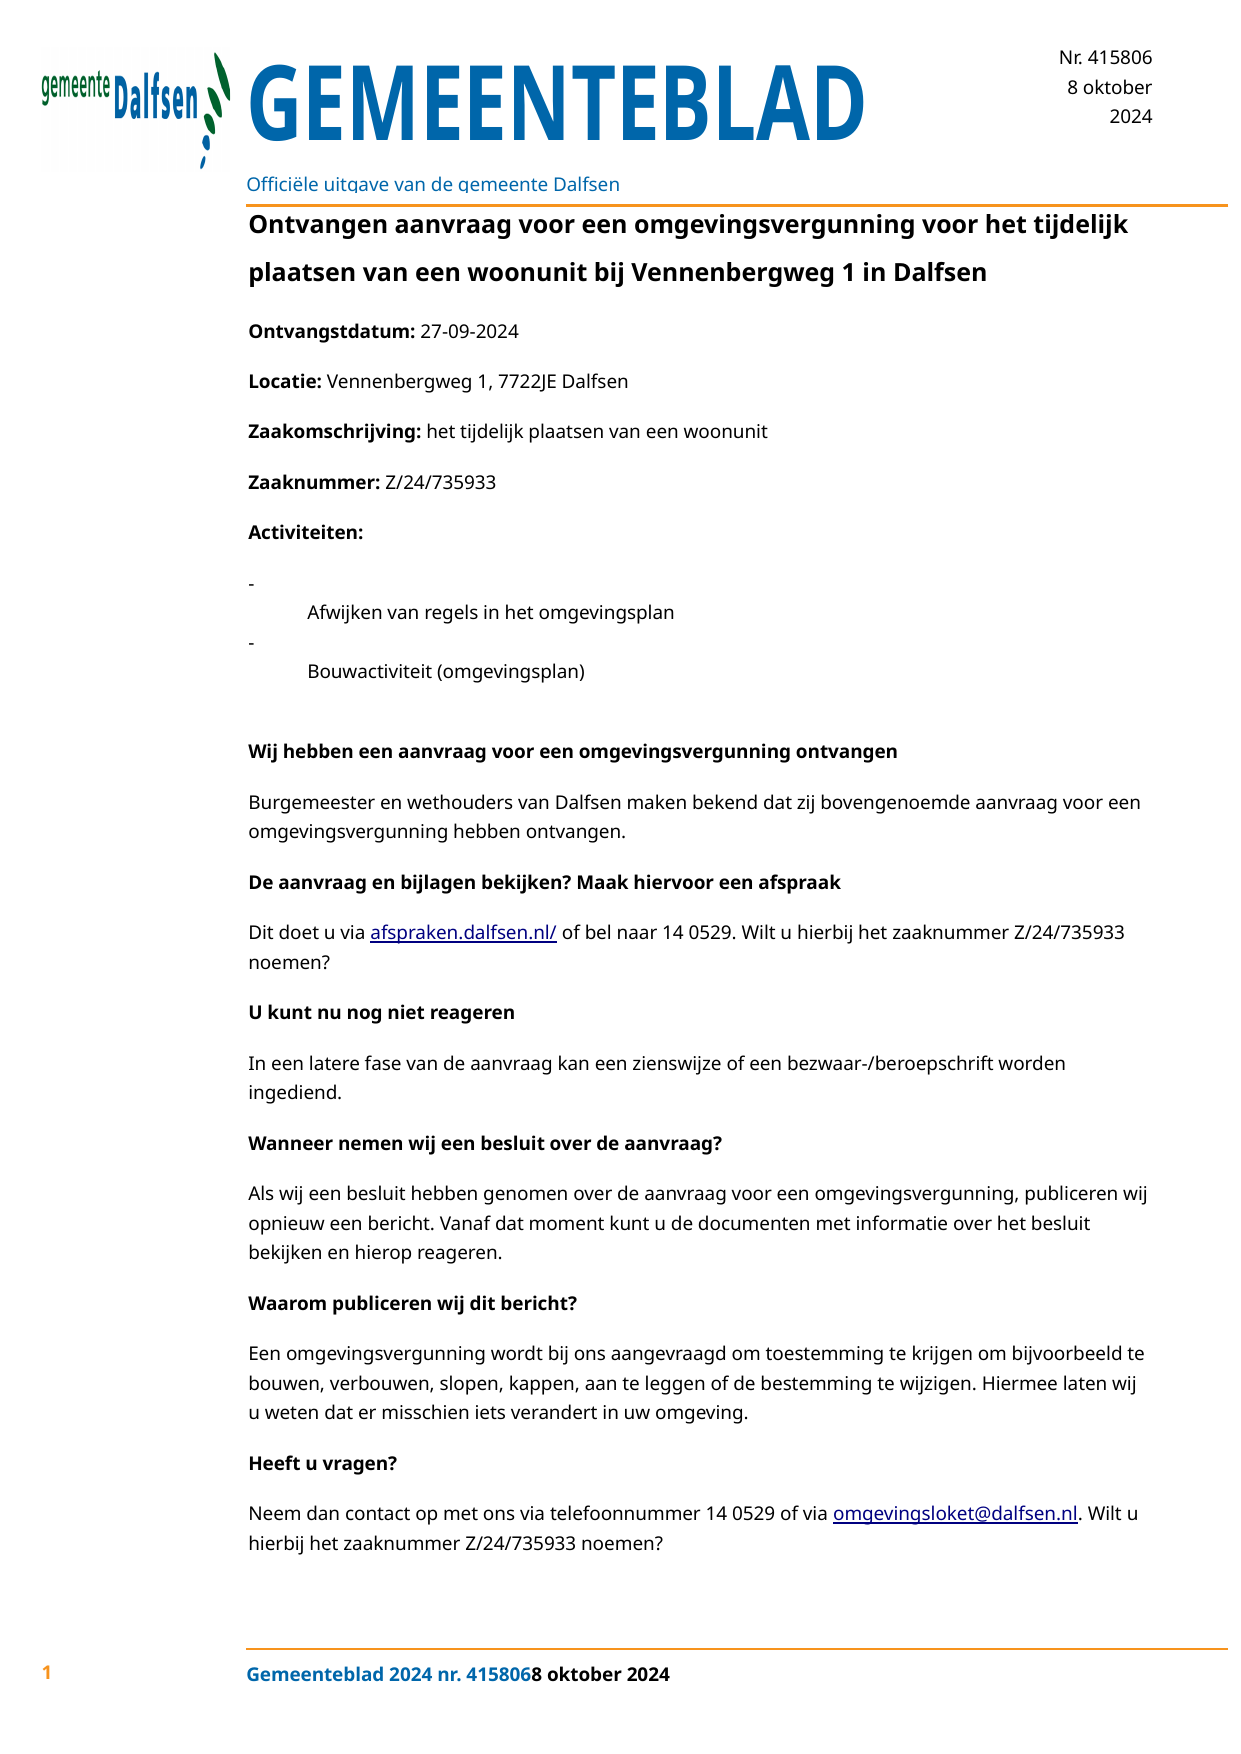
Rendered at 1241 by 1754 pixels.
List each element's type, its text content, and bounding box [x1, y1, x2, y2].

text Ontvangen aanvraag voor een omgevingsvergunning voor het tijdelijk plaatsen van een woonunit bij Vennenbergweg 1 in Dalfsen [248, 207, 1152, 288]
text Zaaknummer: Z/24/735933 [248, 469, 1152, 495]
text Zaakomschrijving: het tijdelijk plaatsen van een woonunit [248, 419, 1152, 444]
text Dit doet u via afspraken.dalfsen.nl/ of bel naar 14 0529. Wilt u hierbij het zaaknummer Z/24/735933 noemen? [248, 919, 1152, 975]
text Als wij een besluit hebben genomen over de aanvraag voor een omgevingsvergunning, publiceren wij opnieuw een bericht. Vanaf dat moment kunt u de documenten met informatie over het besluit bekijken en hierop reageren. [248, 1180, 1152, 1265]
text Waarom publiceren wij dit bericht? [248, 1290, 1152, 1316]
text Ontvangstdatum: 27-09-2024 [248, 318, 1152, 344]
picture [41, 47, 231, 172]
text Heeft u vragen? [248, 1450, 1152, 1476]
text Burgemeester en wethouders van Dalfsen maken bekend dat zij bovengenoemde aanvraag voor een omgevingsvergunning hebben ontvangen. [248, 789, 1152, 844]
text Een omgevingsvergunning wordt bij ons aangevraagd om toestemming te krijgen om bijvoorbeeld te bouwen, verbouwen, slopen, kappen, aan te leggen of de bestemming te wijzigen. Hiermee laten wij u weten dat er misschien iets verandert in uw omgeving. [248, 1340, 1152, 1425]
text Locatie: Vennenbergweg 1, 7722JE Dalfsen [248, 368, 1152, 394]
list Bouwactiviteit (omgevingsplan) [248, 659, 1152, 684]
text In een latere fase van de aanvraag kan een zienswijze of een bezwaar-/beroepschrift worden ingediend. [248, 1050, 1152, 1105]
text Neem dan contact op met ons via telefoonnummer 14 0529 of via omgevingsloket@dalfsen.nl. Wilt u hierbij het zaaknummer Z/24/735933 noemen? [248, 1500, 1152, 1556]
text U kunt nu nog niet reageren [248, 999, 1152, 1025]
text Activiteiten: [248, 519, 1152, 545]
text De aanvraag en bijlagen bekijken? Maak hiervoor een afspraak [248, 869, 1152, 895]
text Wij hebben een aanvraag voor een omgevingsvergunning ontvangen [248, 739, 1152, 764]
list Afwijken van regels in het omgevingsplan [248, 599, 1152, 625]
text Wanneer nemen wij een besluit over de aanvraag? [248, 1130, 1152, 1156]
